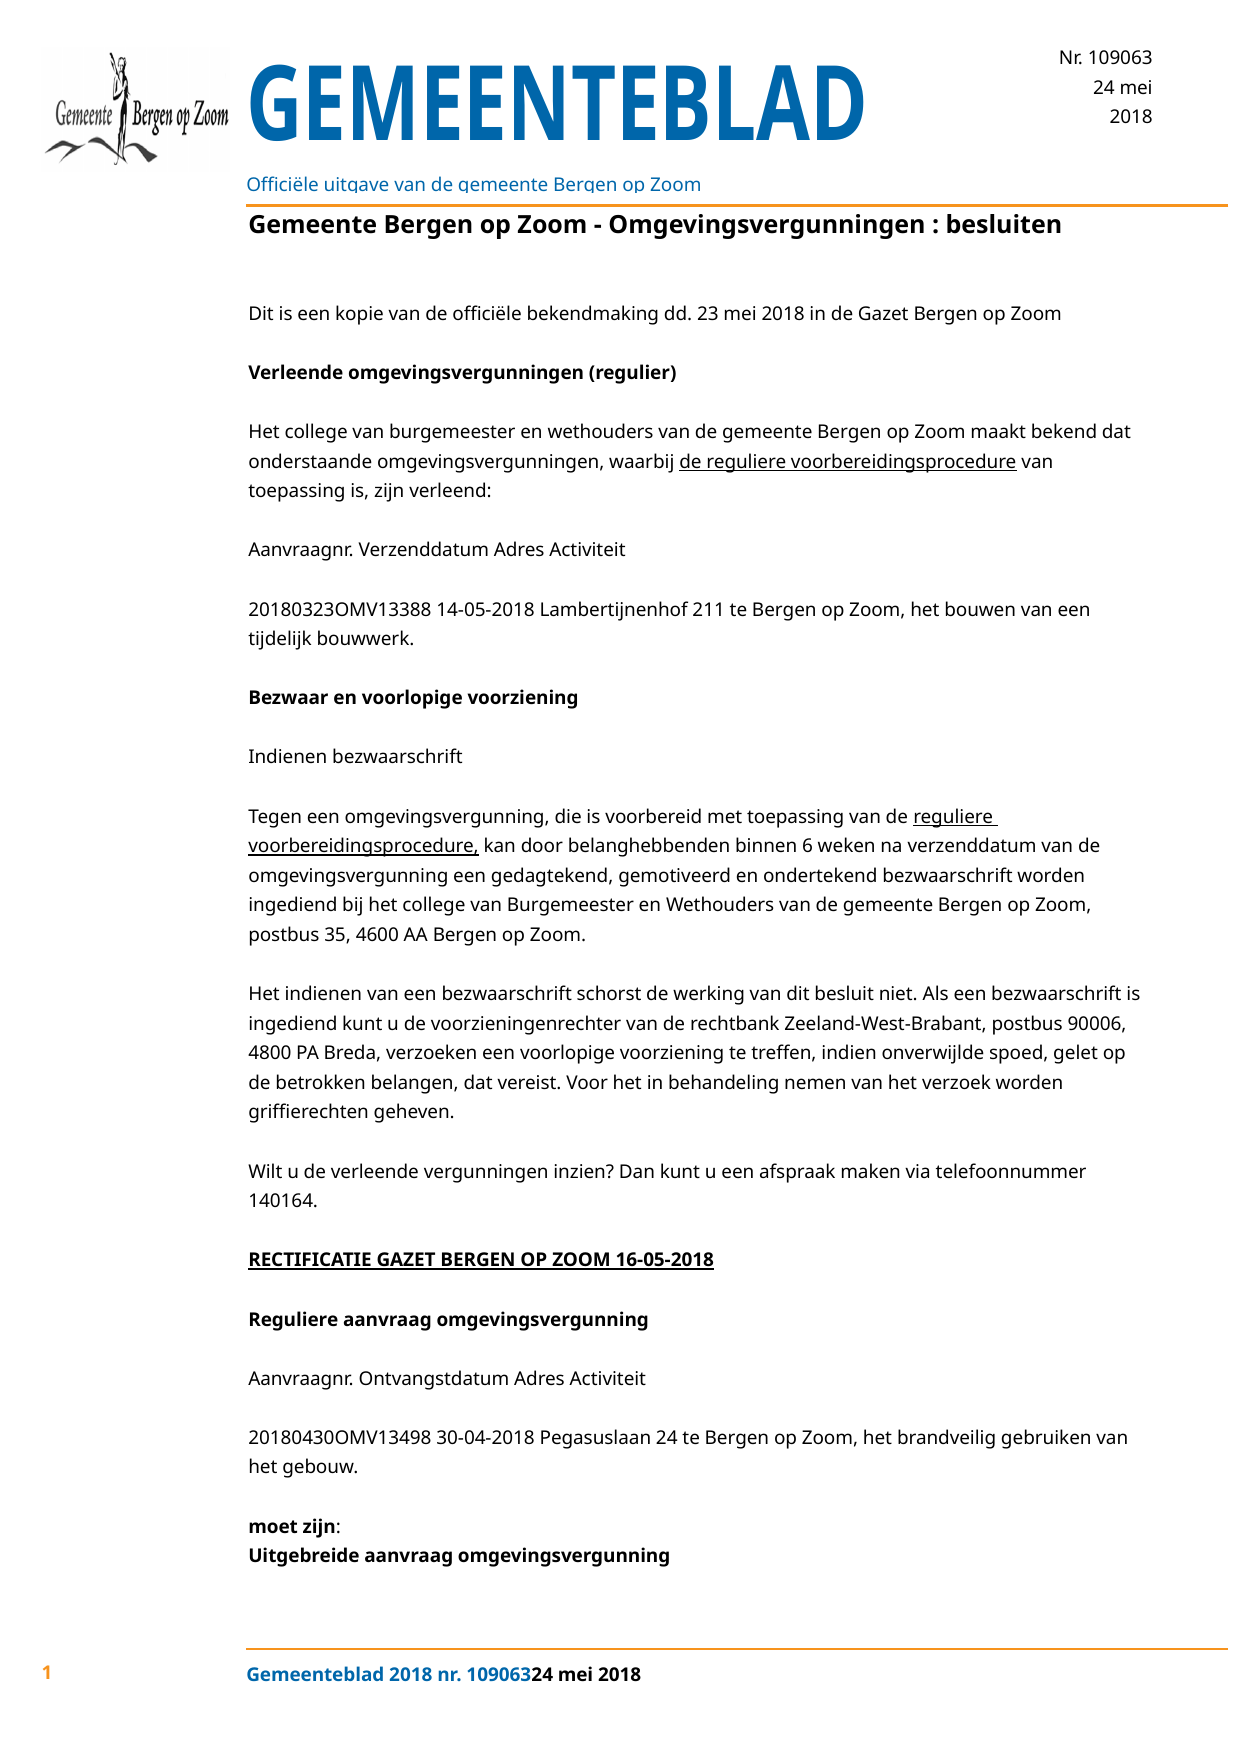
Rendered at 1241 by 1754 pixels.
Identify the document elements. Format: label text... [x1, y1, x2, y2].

text Reguliere aanvraag omgevingsvergunning [248, 1306, 1152, 1331]
text Het indienen van een bezwaarschrift schorst de werking van dit besluit niet. Als een bezwaarschrift is ingediend kunt u de voorzieningenrechter van de rechtbank Zeeland-West-Brabant, postbus 90006, 4800 PA Breda, verzoeken een voorlopige voorziening te treffen, indien onverwijlde spoed, gelet op de betrokken belangen, dat vereist. Voor het in behandeling nemen van het verzoek worden griffierechten geheven. [248, 980, 1152, 1124]
text Indienen bezwaarschrift [248, 744, 1152, 769]
text Aanvraagnr. Verzenddatum Adres Activiteit [248, 537, 1152, 562]
text 20180430OMV13498 30-04-2018 Pegasuslaan 24 te Bergen op Zoom, het brandveilig gebruiken van het gebouw. [248, 1424, 1152, 1479]
text Aanvraagnr. Ontvangstdatum Adres Activiteit [248, 1365, 1152, 1391]
text Verleende omgevingsvergunningen (regulier) [248, 359, 1152, 385]
text Het college van burgemeester en wethouders van de gemeente Bergen op Zoom maakt bekend dat onderstaande omgevingsvergunningen, waarbij de reguliere voorbereidingsprocedure van toepassing is, zijn verleend: [248, 418, 1152, 503]
text Dit is een kopie van de officiële bekendmaking dd. 23 mei 2018 in de Gazet Bergen op Zoom [248, 300, 1152, 326]
text moet zijn: [248, 1513, 1152, 1538]
text RECTIFICATIE GAZET BERGEN OP ZOOM 16-05-2018 [248, 1247, 1152, 1272]
text Bezwaar en voorlopige voorziening [248, 684, 1152, 710]
text Uitgebreide aanvraag omgevingsvergunning [248, 1542, 1152, 1568]
picture [41, 47, 231, 172]
text Wilt u de verleende vergunningen inzien? Dan kunt u een afspraak maken via telefoonnummer 140164. [248, 1158, 1152, 1213]
text Gemeente Bergen op Zoom - Omgevingsvergunningen : besluiten [248, 207, 1152, 241]
text Tegen een omgevingsvergunning, die is voorbereid met toepassing van de reguliere voorbereidingsprocedure, kan door belanghebbenden binnen 6 weken na verzenddatum van de omgevingsvergunning een gedagtekend, gemotiveerd en ondertekend bezwaarschrift worden ingediend bij het college van Burgemeester en Wethouders van de gemeente Bergen op Zoom, postbus 35, 4600 AA Bergen op Zoom. [248, 803, 1152, 947]
text 20180323OMV13388 14-05-2018 Lambertijnenhof 211 te Bergen op Zoom, het bouwen van een tijdelijk bouwwerk. [248, 596, 1152, 651]
